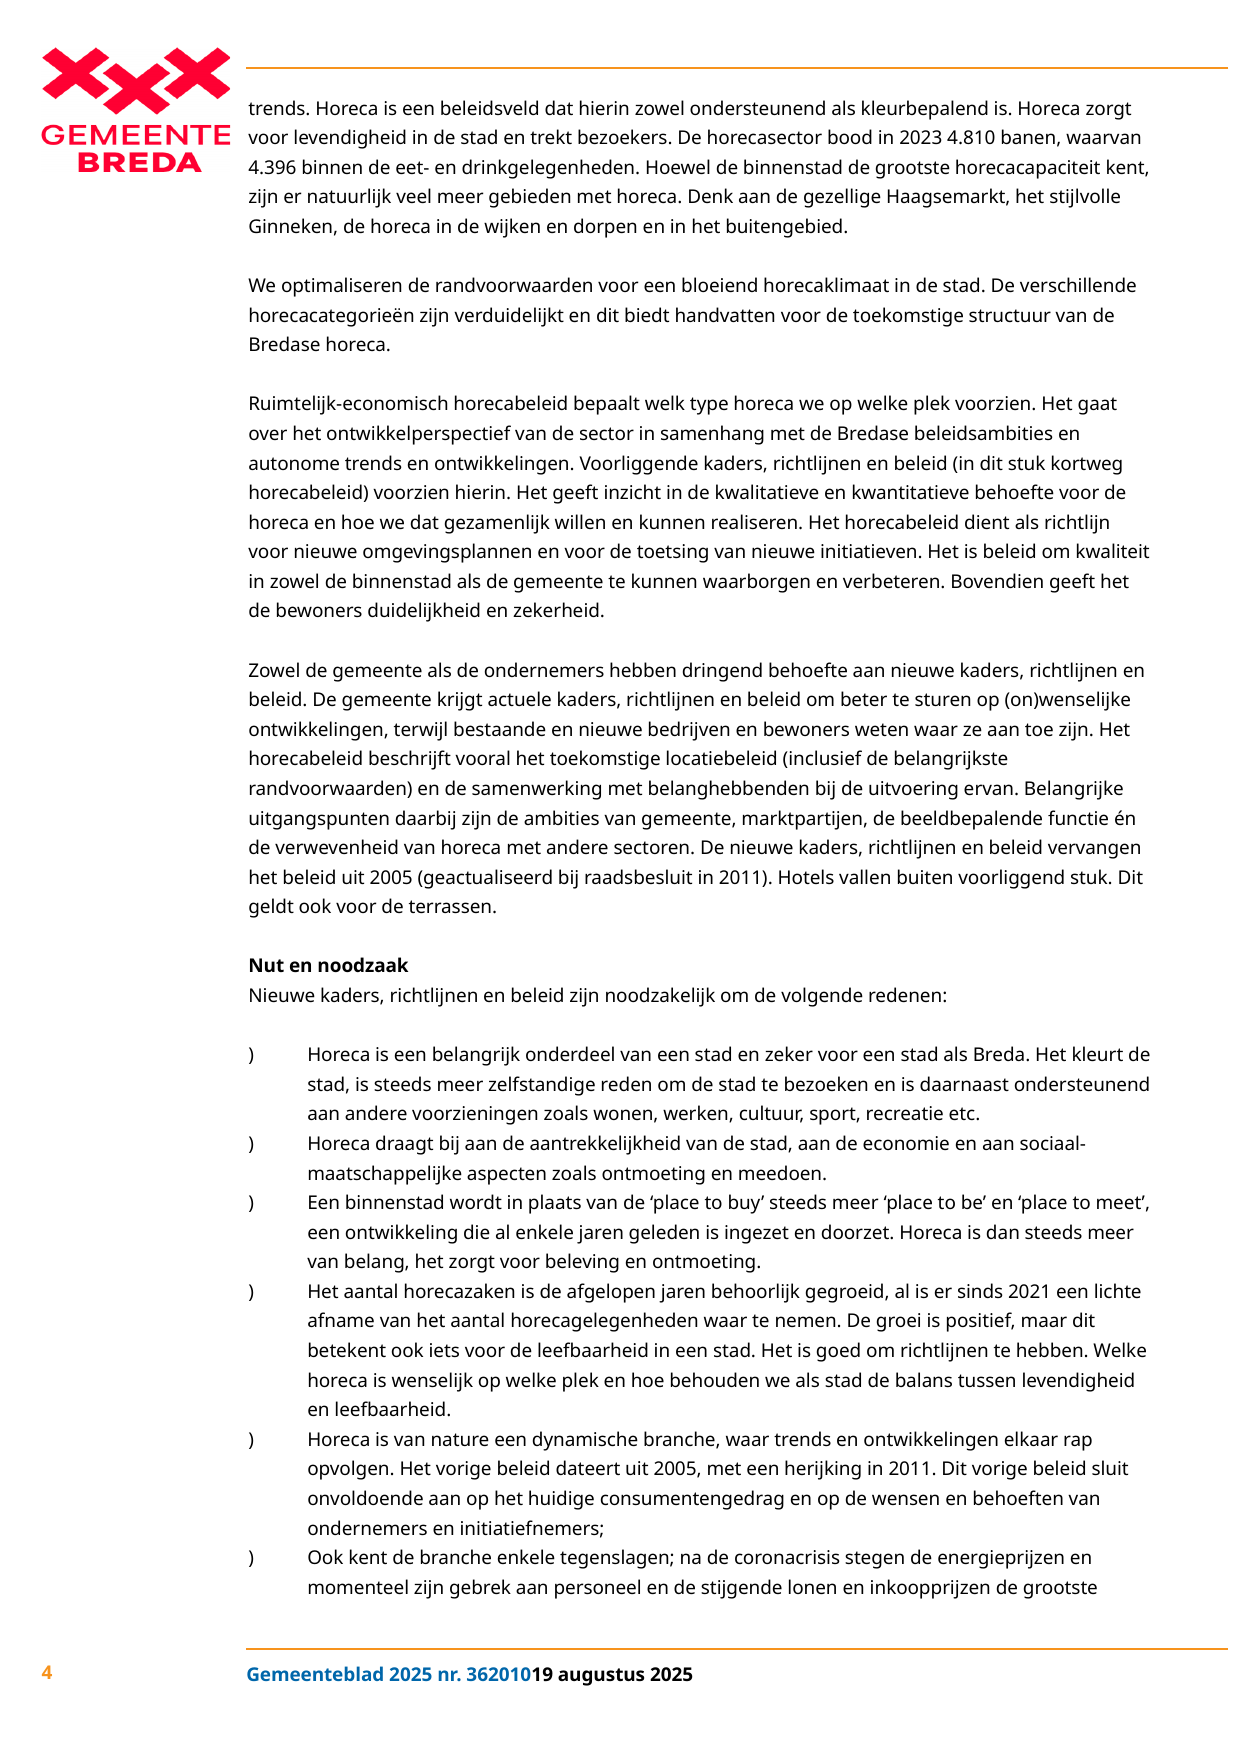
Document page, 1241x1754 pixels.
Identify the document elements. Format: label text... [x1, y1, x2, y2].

text Nut en noodzaak [248, 953, 1152, 978]
list Horeca is een belangrijk onderdeel van een stad en zeker voor een stad als Breda. Het kleurt de stad, is steeds meer zelfstandige reden om de stad te bezoeken en is daarnaast ondersteunend aan andere voorzieningen zoals wonen, werken, cultuur, sport, recreatie etc. [248, 1041, 1152, 1126]
picture [41, 47, 231, 172]
list Het aantal horecazaken is de afgelopen jaren behoorlijk gegroeid, al is er sinds 2021 een lichte afname van het aantal horecagelegenheden waar te nemen. De groei is positief, maar dit betekent ook iets voor de leefbaarheid in een stad. Het is goed om richtlijnen te hebben. Welke horeca is wenselijk op welke plek en hoe behouden we als stad de balans tussen levendigheid en leefbaarheid. [248, 1278, 1152, 1422]
list Een binnenstad wordt in plaats van de ‘place to buy’ steeds meer ‘place to be’ en ‘place to meet’, een ontwikkeling die al enkele jaren geleden is ingezet en doorzet. Horeca is dan steeds meer van belang, het zorgt voor beleving en ontmoeting. [248, 1189, 1152, 1274]
text Nieuwe kaders, richtlijnen en beleid zijn noodzakelijk om de volgende redenen: [248, 982, 1152, 1008]
list Horeca draagt bij aan de aantrekkelijkheid van de stad, aan de economie en aan sociaal-maatschappelijke aspecten zoals ontmoeting en meedoen. [248, 1130, 1152, 1186]
text trends. Horeca is een beleidsveld dat hierin zowel ondersteunend als kleurbepalend is. Horeca zorgt voor levendigheid in de stad en trekt bezoekers. De horecasector bood in 2023 4.810 banen, waarvan 4.396 binnen de eet- en drinkgelegenheden. Hoewel de binnenstad de grootste horecacapaciteit kent, zijn er natuurlijk veel meer gebieden met horeca. Denk aan de gezellige Haagsemarkt, het stijlvolle Ginneken, de horeca in de wijken en dorpen en in het buitengebied. [248, 95, 1152, 239]
text Zowel de gemeente als de ondernemers hebben dringend behoefte aan nieuwe kaders, richtlijnen en beleid. De gemeente krijgt actuele kaders, richtlijnen en beleid om beter te sturen op (on)wenselijke ontwikkelingen, terwijl bestaande en nieuwe bedrijven en bewoners weten waar ze aan toe zijn. Het horecabeleid beschrijft vooral het toekomstige locatiebeleid (inclusief de belangrijkste randvoorwaarden) en de samenwerking met belanghebbenden bij de uitvoering ervan. Belangrijke uitgangspunten daarbij zijn de ambities van gemeente, marktpartijen, de beeldbepalende functie én de verwevenheid van horeca met andere sectoren. De nieuwe kaders, richtlijnen en beleid vervangen het beleid uit 2005 (geactualiseerd bij raadsbesluit in 2011). Hotels vallen buiten voorliggend stuk. Dit geldt ook voor de terrassen. [248, 657, 1152, 919]
text Ruimtelijk-economisch horecabeleid bepaalt welk type horeca we op welke plek voorzien. Het gaat over het ontwikkelperspectief van de sector in samenhang met de Bredase beleidsambities en autonome trends en ontwikkelingen. Voorliggende kaders, richtlijnen en beleid (in dit stuk kortweg horecabeleid) voorzien hierin. Het geeft inzicht in de kwalitatieve en kwantitatieve behoefte voor de horeca en hoe we dat gezamenlijk willen en kunnen realiseren. Het horecabeleid dient als richtlijn voor nieuwe omgevingsplannen en voor de toetsing van nieuwe initiatieven. Het is beleid om kwaliteit in zowel de binnenstad als de gemeente te kunnen waarborgen en verbeteren. Bovendien geeft het de bewoners duidelijkheid en zekerheid. [248, 391, 1152, 623]
text We optimaliseren de randvoorwaarden voor een bloeiend horecaklimaat in de stad. De verschillende horecacategorieën zijn verduidelijkt en dit biedt handvatten voor de toekomstige structuur van de Bredase horeca. [248, 272, 1152, 357]
list Horeca is van nature een dynamische branche, waar trends en ontwikkelingen elkaar rap opvolgen. Het vorige beleid dateert uit 2005, met een herijking in 2011. Dit vorige beleid sluit onvoldoende aan op het huidige consumentengedrag en op de wensen en behoeften van ondernemers en initiatiefnemers; [248, 1426, 1152, 1541]
list Ook kent de branche enkele tegenslagen; na de coronacrisis stegen de energieprijzen en momenteel zijn gebrek aan personeel en de stijgende lonen en inkoopprijzen de grootste [248, 1544, 1152, 1600]
